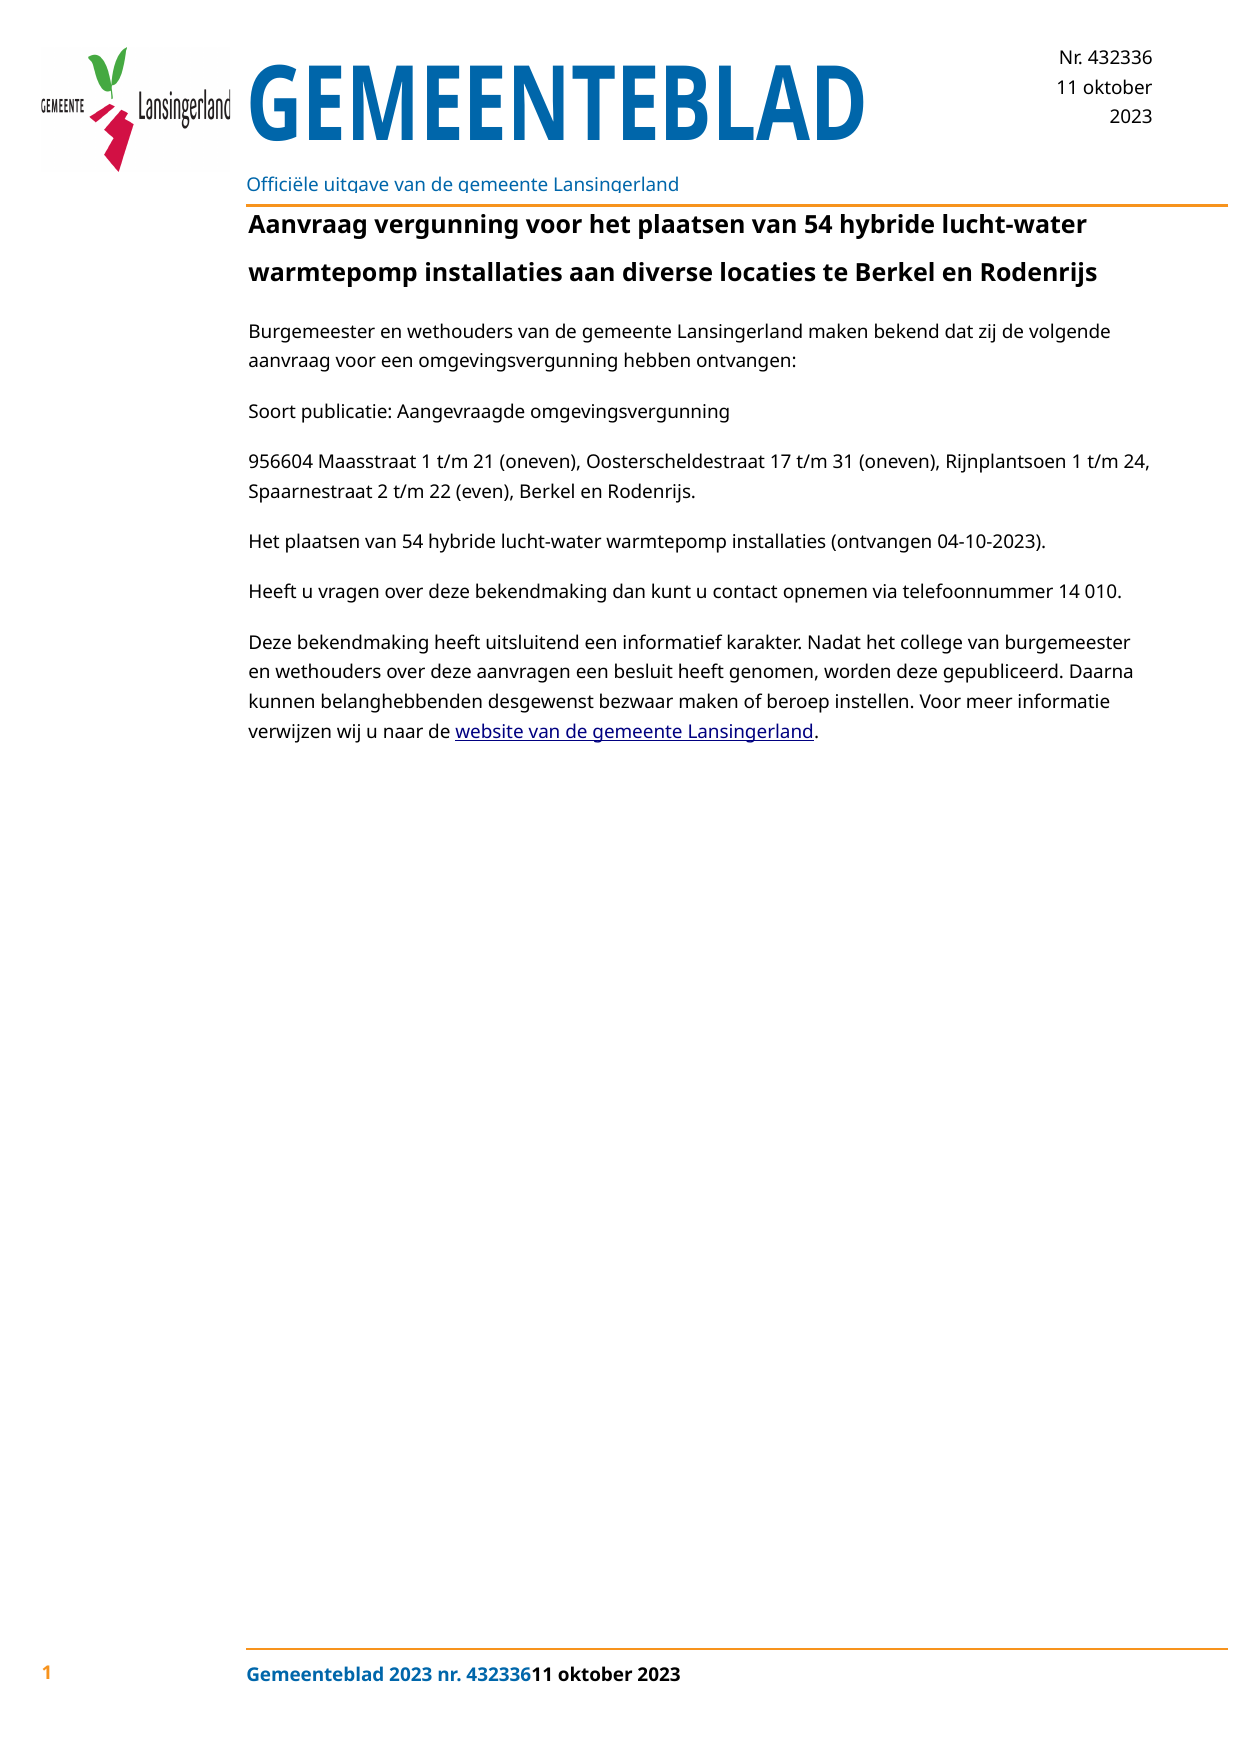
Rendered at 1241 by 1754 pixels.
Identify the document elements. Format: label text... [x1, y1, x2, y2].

text Soort publicatie: Aangevraagde omgevingsvergunning [248, 398, 1152, 424]
text 956604 Maasstraat 1 t/m 21 (oneven), Oosterscheldestraat 17 t/m 31 (oneven), Rijnplantsoen 1 t/m 24, Spaarnestraat 2 t/m 22 (even), Berkel en Rodenrijs. [248, 448, 1152, 504]
text Heeft u vragen over deze bekendmaking dan kunt u contact opnemen via telefoonnummer 14 010. [248, 579, 1152, 604]
text Aanvraag vergunning voor het plaatsen van 54 hybride lucht-water warmtepomp installaties aan diverse locaties te Berkel en Rodenrijs [248, 207, 1152, 288]
text Burgemeester en wethouders van de gemeente Lansingerland maken bekend dat zij de volgende aanvraag voor een omgevingsvergunning hebben ontvangen: [248, 318, 1152, 373]
text Het plaatsen van 54 hybride lucht-water warmtepomp installaties (ontvangen 04-10-2023). [248, 528, 1152, 554]
text Deze bekendmaking heeft uitsluitend een informatief karakter. Nadat het college van burgemeester en wethouders over deze aanvragen een besluit heeft genomen, worden deze gepubliceerd. Daarna kunnen belanghebbenden desgewenst bezwaar maken of beroep instellen. Voor meer informatie verwijzen wij u naar de website van de gemeente Lansingerland. [248, 629, 1152, 744]
picture [41, 47, 231, 172]
